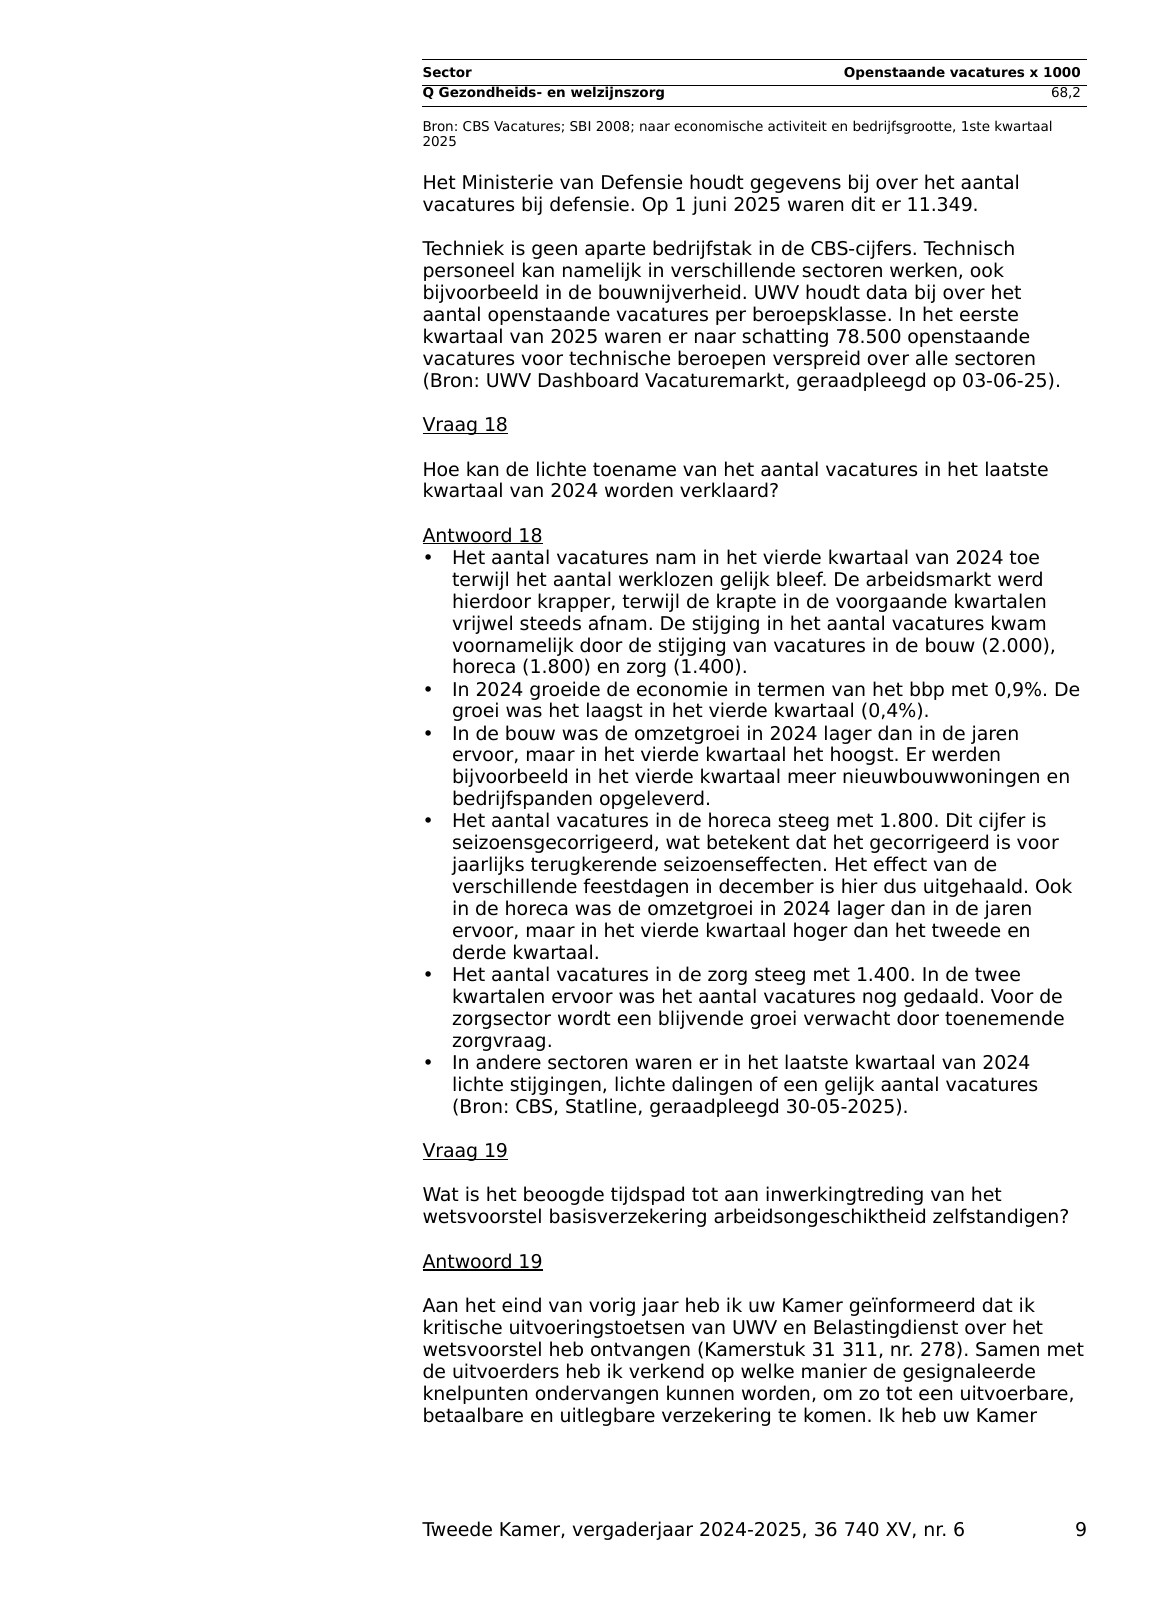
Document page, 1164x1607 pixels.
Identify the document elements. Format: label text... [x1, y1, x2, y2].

text • Het aantal vacatures nam in het vierde kwartaal van 2024 toe terwijl het aantal werklozen gelijk bleef. De arbeidsmarkt werd hierdoor krapper, terwijl de krapte in de voorgaande kwartalen vrijwel steeds afnam. De stijging in het aantal vacatures kwam voornamelijk door de stijging van vacatures in de bouw (2.000), horeca (1.800) en zorg (1.400). [422, 547, 1087, 678]
subtitle Antwoord 18 [422, 524, 1087, 547]
subtitle Vraag 19 [422, 1140, 1087, 1162]
table_cell Bron: CBS Vacatures; SBI 2008; naar economische activiteit en bedrijfsgrootte, 1ste kwartaal 2025 [422, 107, 1087, 150]
text • In 2024 groeide de economie in termen van het bbp met 0,9%. De groei was het laagst in het vierde kwartaal (0,4%). [422, 678, 1087, 722]
table_cell Q Gezondheids- en welzijnszorg [422, 86, 801, 106]
text • In andere sectoren waren er in het laatste kwartaal van 2024 lichte stijgingen, lichte dalingen of een gelijk aantal vacatures (Bron: CBS, Statline, geraadpleegd 30-05-2025). [422, 1052, 1087, 1118]
text • In de bouw was de omzetgroei in 2024 lager dan in de jaren ervoor, maar in het vierde kwartaal het hoogst. Er werden bijvoorbeeld in het vierde kwartaal meer nieuwbouwwoningen en bedrijfspanden opgeleverd. [422, 722, 1087, 810]
text Hoe kan de lichte toename van het aantal vacatures in het laatste kwartaal van 2024 worden verklaard? [422, 458, 1087, 502]
table_header Openstaande vacatures x 1000 [801, 60, 1087, 85]
text Het Ministerie van Defensie houdt gegevens bij over het aantal vacatures bij defensie. Op 1 juni 2025 waren dit er 11.349. [422, 172, 1087, 216]
text • Het aantal vacatures in de zorg steeg met 1.400. In de twee kwartalen ervoor was het aantal vacatures nog gedaald. Voor de zorgsector wordt een blijvende groei verwacht door toenemende zorgvraag. [422, 964, 1087, 1052]
table_header Sector [422, 60, 801, 85]
subtitle Vraag 18 [422, 414, 1087, 436]
text Aan het eind van vorig jaar heb ik uw Kamer geïnformeerd dat ik kritische uitvoeringstoetsen van UWV en Belastingdienst over het wetsvoorstel heb ontvangen (Kamerstuk 31 311, nr. 278). Samen met de uitvoerders heb ik verkend op welke manier de gesignaleerde knelpunten ondervangen kunnen worden, om zo tot een uitvoerbare, betaalbare en uitlegbare verzekering te komen. Ik heb uw Kamer [422, 1295, 1087, 1427]
subtitle Antwoord 19 [422, 1251, 1087, 1272]
text • Het aantal vacatures in de horeca steeg met 1.800. Dit cijfer is seizoensgecorrigeerd, wat betekent dat het gecorrigeerd is voor jaarlijks terugkerende seizoenseffecten. Het effect van de verschillende feestdagen in december is hier dus uitgehaald. Ook in de horeca was de omzetgroei in 2024 lager dan in de jaren ervoor, maar in het vierde kwartaal hoger dan het tweede en derde kwartaal. [422, 810, 1087, 964]
text Wat is het beoogde tijdspad tot aan inwerkingtreding van het wetsvoorstel basisverzekering arbeidsongeschiktheid zelfstandigen? [422, 1184, 1087, 1228]
text Techniek is geen aparte bedrijfstak in de CBS-cijfers. Technisch personeel kan namelijk in verschillende sectoren werken, ook bijvoorbeeld in de bouwnijverheid. UWV houdt data bij over het aantal openstaande vacatures per beroepsklasse. In het eerste kwartaal van 2025 waren er naar schatting 78.500 openstaande vacatures voor technische beroepen verspreid over alle sectoren (Bron: UWV Dashboard Vacaturemarkt, geraadpleegd op 03-06-25). [422, 238, 1087, 392]
table_cell 68,2 [801, 86, 1087, 106]
